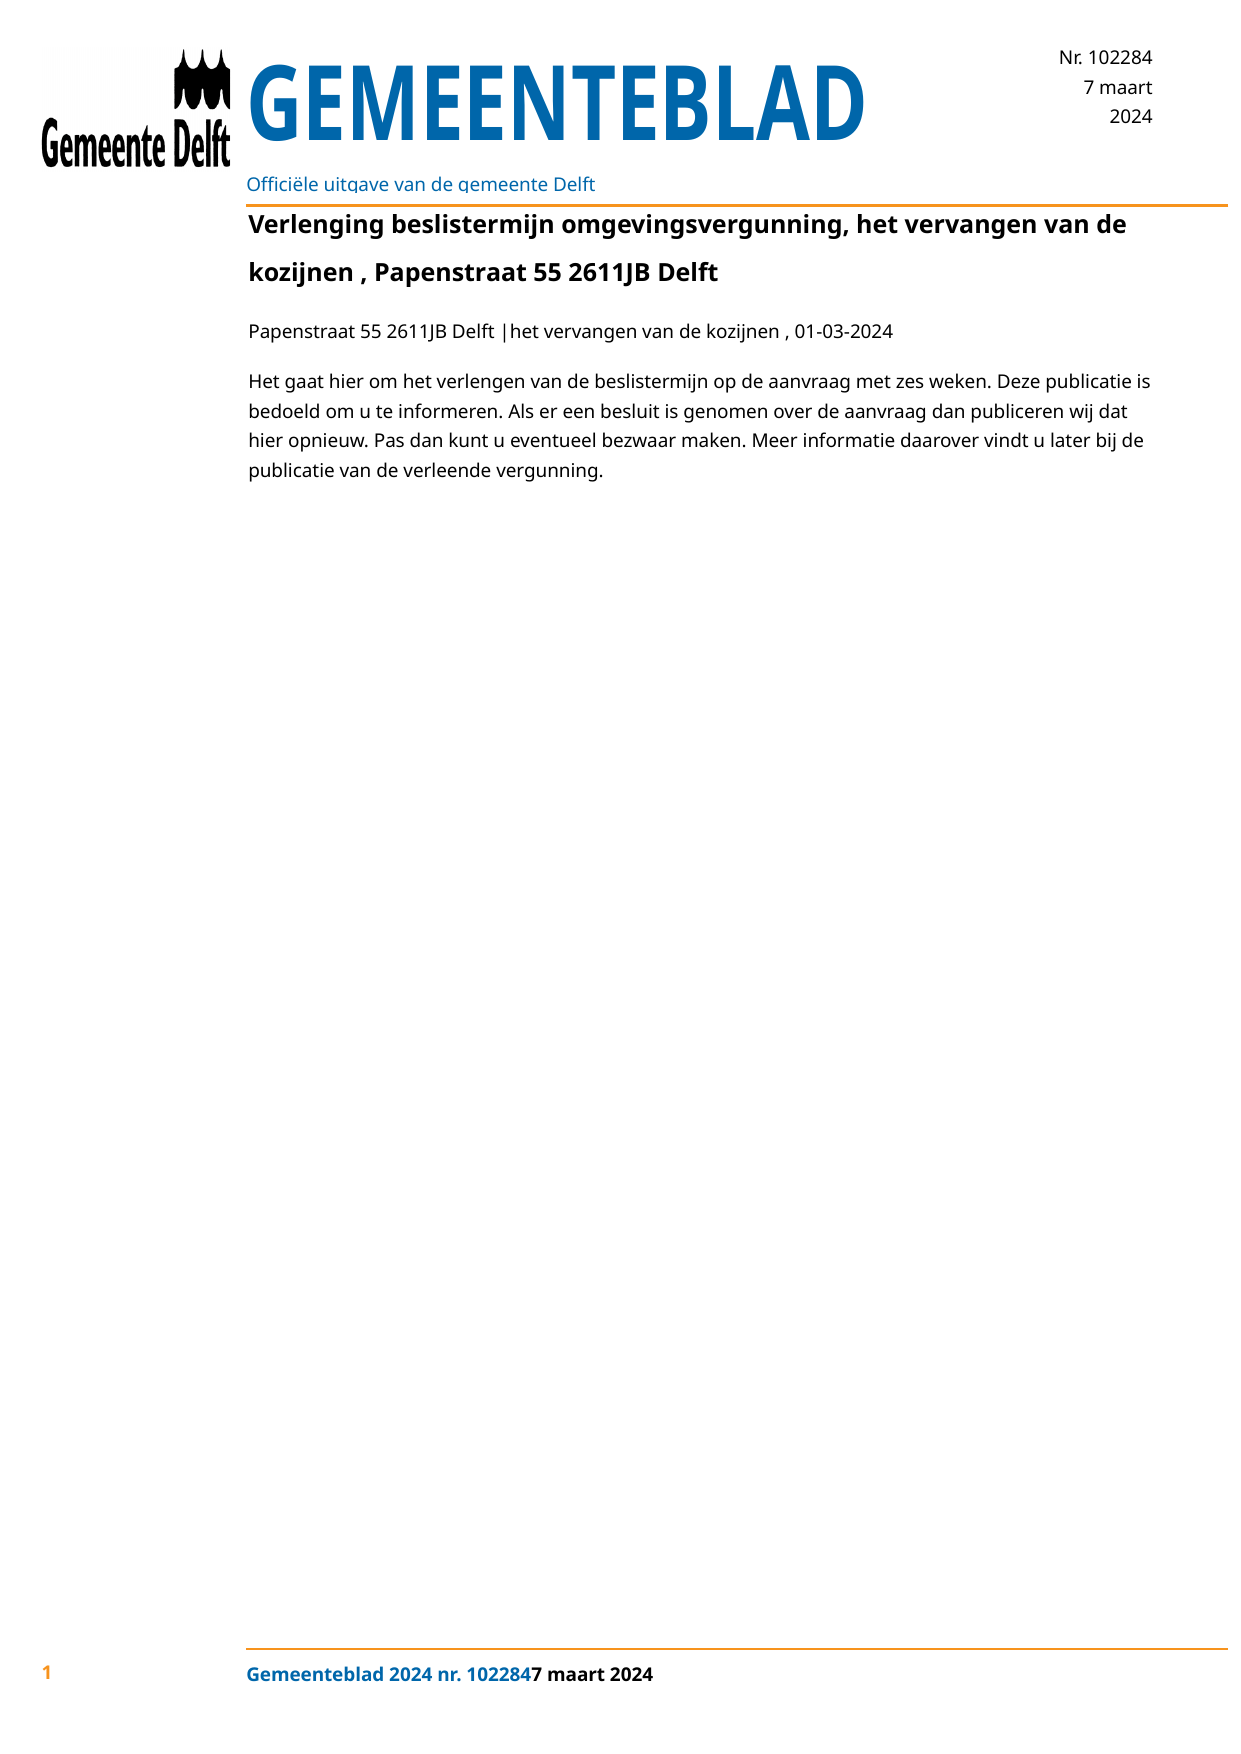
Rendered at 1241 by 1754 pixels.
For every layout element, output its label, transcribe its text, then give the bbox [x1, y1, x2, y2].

text Het gaat hier om het verlengen van de beslistermijn op de aanvraag met zes weken. Deze publicatie is bedoeld om u te informeren. Als er een besluit is genomen over de aanvraag dan publiceren wij dat hier opnieuw. Pas dan kunt u eventueel bezwaar maken. Meer informatie daarover vindt u later bij de publicatie van de verleende vergunning. [248, 368, 1152, 483]
text Verlenging beslistermijn omgevingsvergunning, het vervangen van de kozijnen , Papenstraat 55 2611JB Delft [248, 207, 1152, 288]
picture [41, 47, 231, 172]
text Papenstraat 55 2611JB Delft |het vervangen van de kozijnen , 01-03-2024 [248, 318, 1152, 344]
